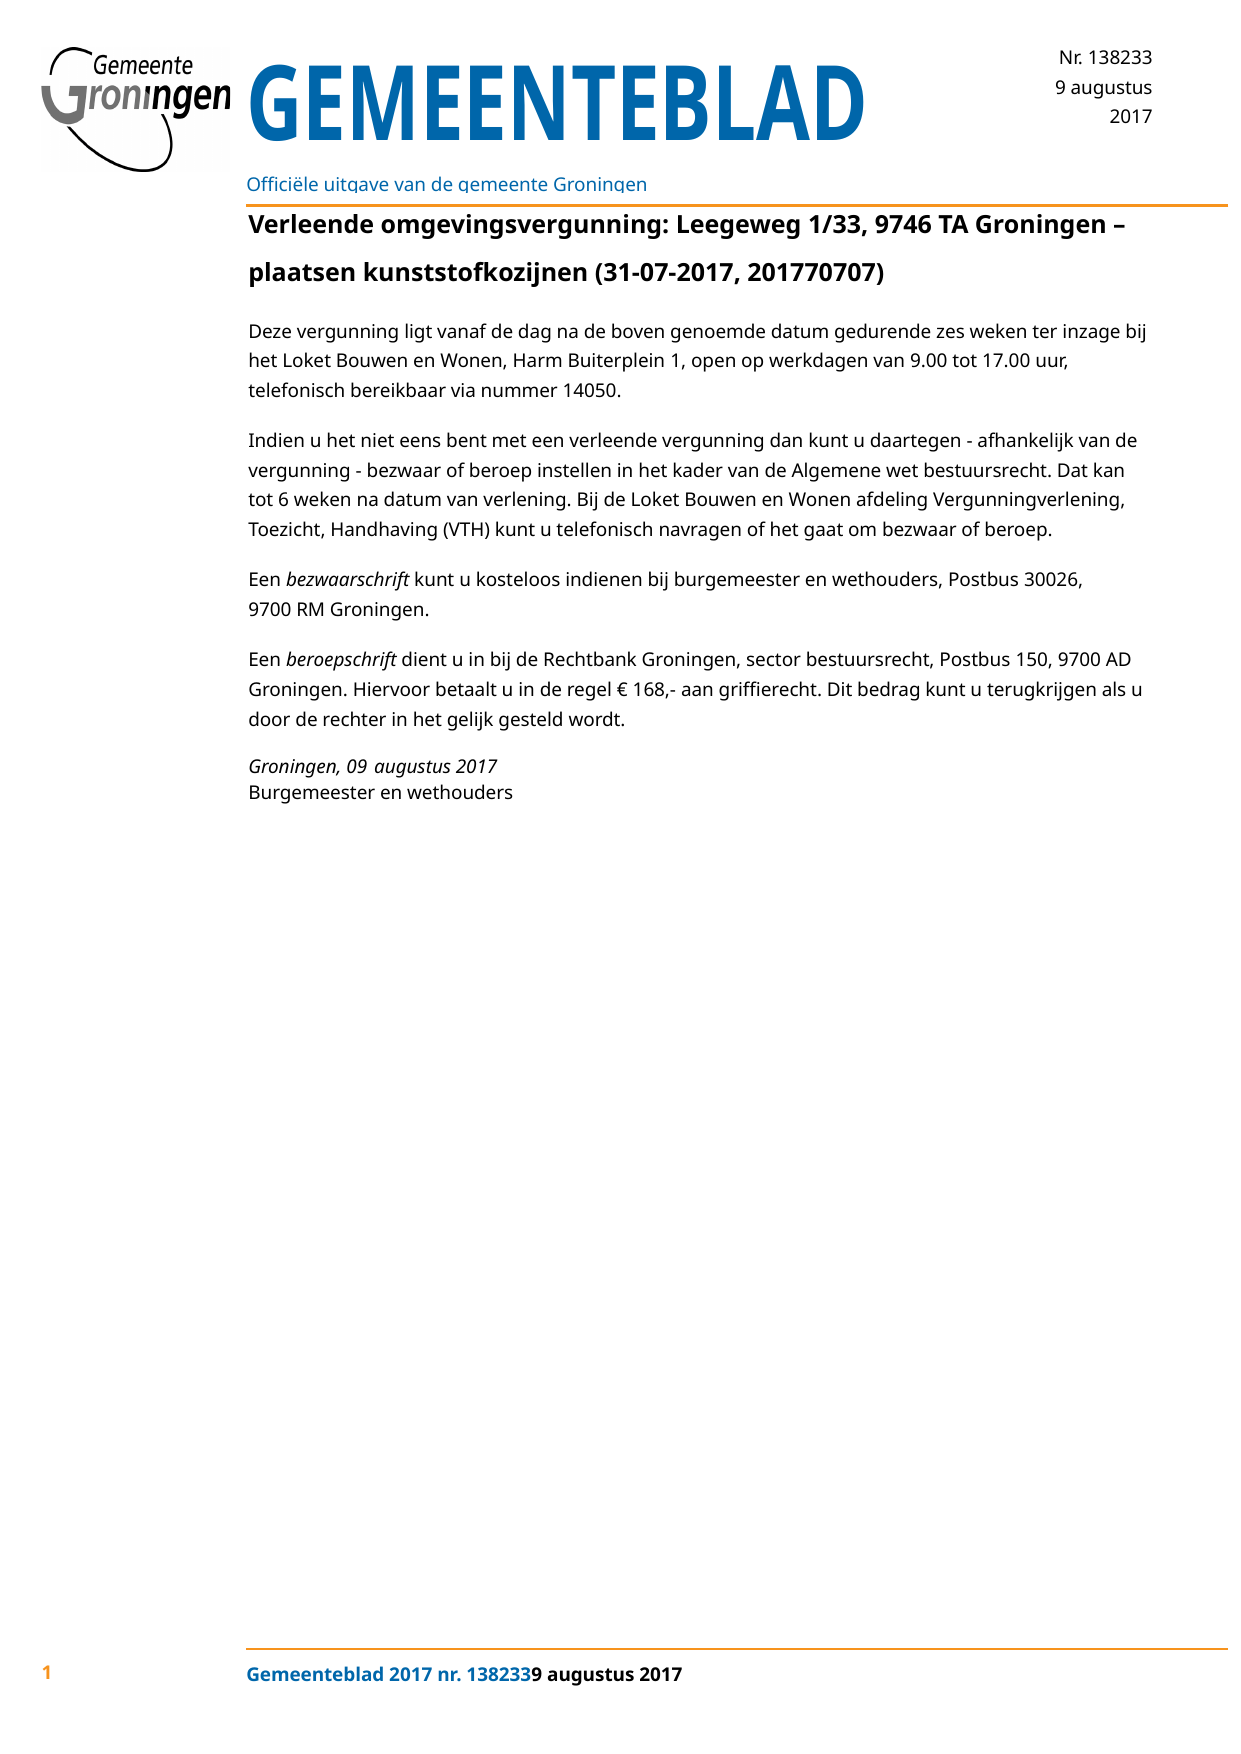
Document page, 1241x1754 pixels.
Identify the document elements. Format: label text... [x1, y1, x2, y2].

text Groningen, 09 augustus 2017 [248, 754, 1152, 779]
text Verleende omgevingsvergunning: Leegeweg 1/33, 9746 TA Groningen – plaatsen kunststofkozijnen (31-07-2017, 201770707) [248, 207, 1152, 288]
text Een bezwaarschrift kunt u kosteloos indienen bij burgemeester en wethouders, Postbus 30026, 9700 RM Groningen. [248, 567, 1152, 622]
text Deze vergunning ligt vanaf de dag na de boven genoemde datum gedurende zes weken ter inzage bij het Loket Bouwen en Wonen, Harm Buiterplein 1, open op werkdagen van 9.00 tot 17.00 uur, telefonisch bereikbaar via nummer 14050. [248, 318, 1152, 403]
text Een beroepschrift dient u in bij de Rechtbank Groningen, sector bestuursrecht, Postbus 150, 9700 AD Groningen. Hiervoor betaalt u in de regel € 168,- aan griffierecht. Dit bedrag kunt u terugkrijgen als u door de rechter in het gelijk gesteld wordt. [248, 647, 1152, 732]
picture [41, 47, 231, 172]
text Indien u het niet eens bent met een verleende vergunning dan kunt u daartegen - afhankelijk van de vergunning - bezwaar of beroep instellen in het kader van de Algemene wet bestuursrecht. Dat kan tot 6 weken na datum van verlening. Bij de Loket Bouwen en Wonen afdeling Vergunningverlening, Toezicht, Handhaving (VTH) kunt u telefonisch navragen of het gaat om bezwaar of beroep. [248, 427, 1152, 542]
text Burgemeester en wethouders [248, 779, 1152, 805]
